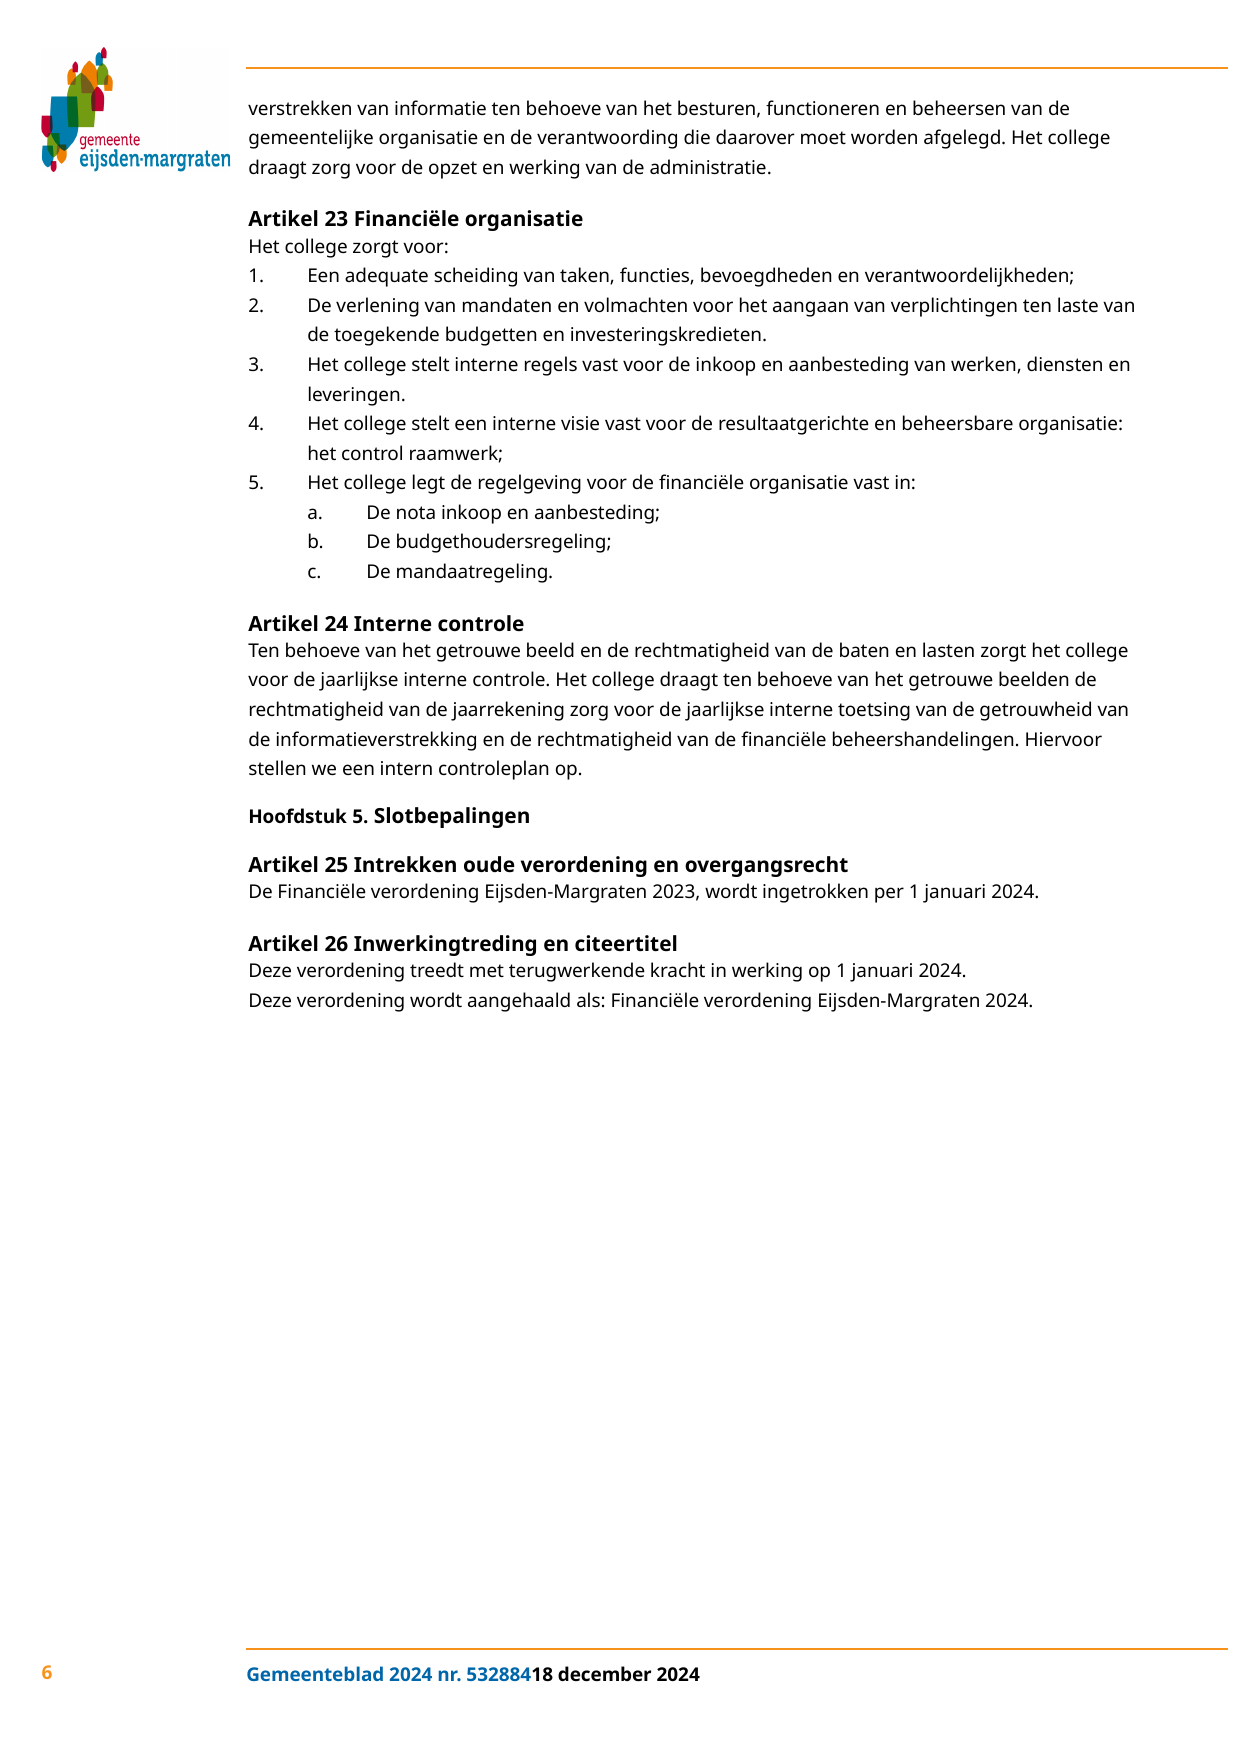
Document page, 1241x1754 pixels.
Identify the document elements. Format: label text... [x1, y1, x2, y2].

text Ten behoeve van het getrouwe beeld en de rechtmatigheid van de baten en lasten zorgt het college voor de jaarlijkse interne controle. Het college draagt ten behoeve van het getrouwe beelden de rechtmatigheid van de jaarrekening zorg voor de jaarlijkse interne toetsing van de getrouwheid van de informatieverstrekking en de rechtmatigheid van de financiële beheershandelingen. Hiervoor stellen we een intern controleplan op. [248, 637, 1152, 781]
list Het college stelt een interne visie vast voor de resultaatgerichte en beheersbare organisatie: het control raamwerk; [248, 410, 1152, 466]
text Deze verordening wordt aangehaald als: Financiële verordening Eijsden-Margraten 2024. [248, 987, 1152, 1013]
text Artikel 25 Intrekken oude verordening en overgangsrecht [248, 850, 1152, 879]
text Deze verordening treedt met terugwerkende kracht in werking op 1 januari 2024. [248, 958, 1152, 983]
list De budgethoudersregeling; [307, 529, 1152, 554]
text De Financiële verordening Eijsden-Margraten 2023, wordt ingetrokken per 1 januari 2024. [248, 879, 1152, 904]
list De mandaatregeling. [307, 558, 1152, 584]
text Artikel 23 Financiële organisatie [248, 204, 1152, 233]
text Het college zorgt voor: [248, 233, 1152, 258]
list Het college legt de regelgeving voor de financiële organisatie vast in: [248, 469, 1152, 495]
text Artikel 24 Interne controle [248, 609, 1152, 637]
list De nota inkoop en aanbesteding; [307, 499, 1152, 525]
list De verlening van mandaten en volmachten voor het aangaan van verplichtingen ten laste van de toegekende budgetten en investeringskredieten. [248, 292, 1152, 347]
text Artikel 26 Inwerkingtreding en citeertitel [248, 929, 1152, 958]
text Hoofdstuk 5. Slotbepalingen [248, 801, 1152, 829]
list Een adequate scheiding van taken, functies, bevoegdheden en verantwoordelijkheden; [248, 262, 1152, 288]
picture [41, 47, 231, 172]
list Het college stelt interne regels vast voor de inkoop en aanbesteding van werken, diensten en leveringen. [248, 351, 1152, 406]
text verstrekken van informatie ten behoeve van het besturen, functioneren en beheersen van de gemeentelijke organisatie en de verantwoording die daarover moet worden afgelegd. Het college draagt zorg voor de opzet en werking van de administratie. [248, 95, 1152, 180]
